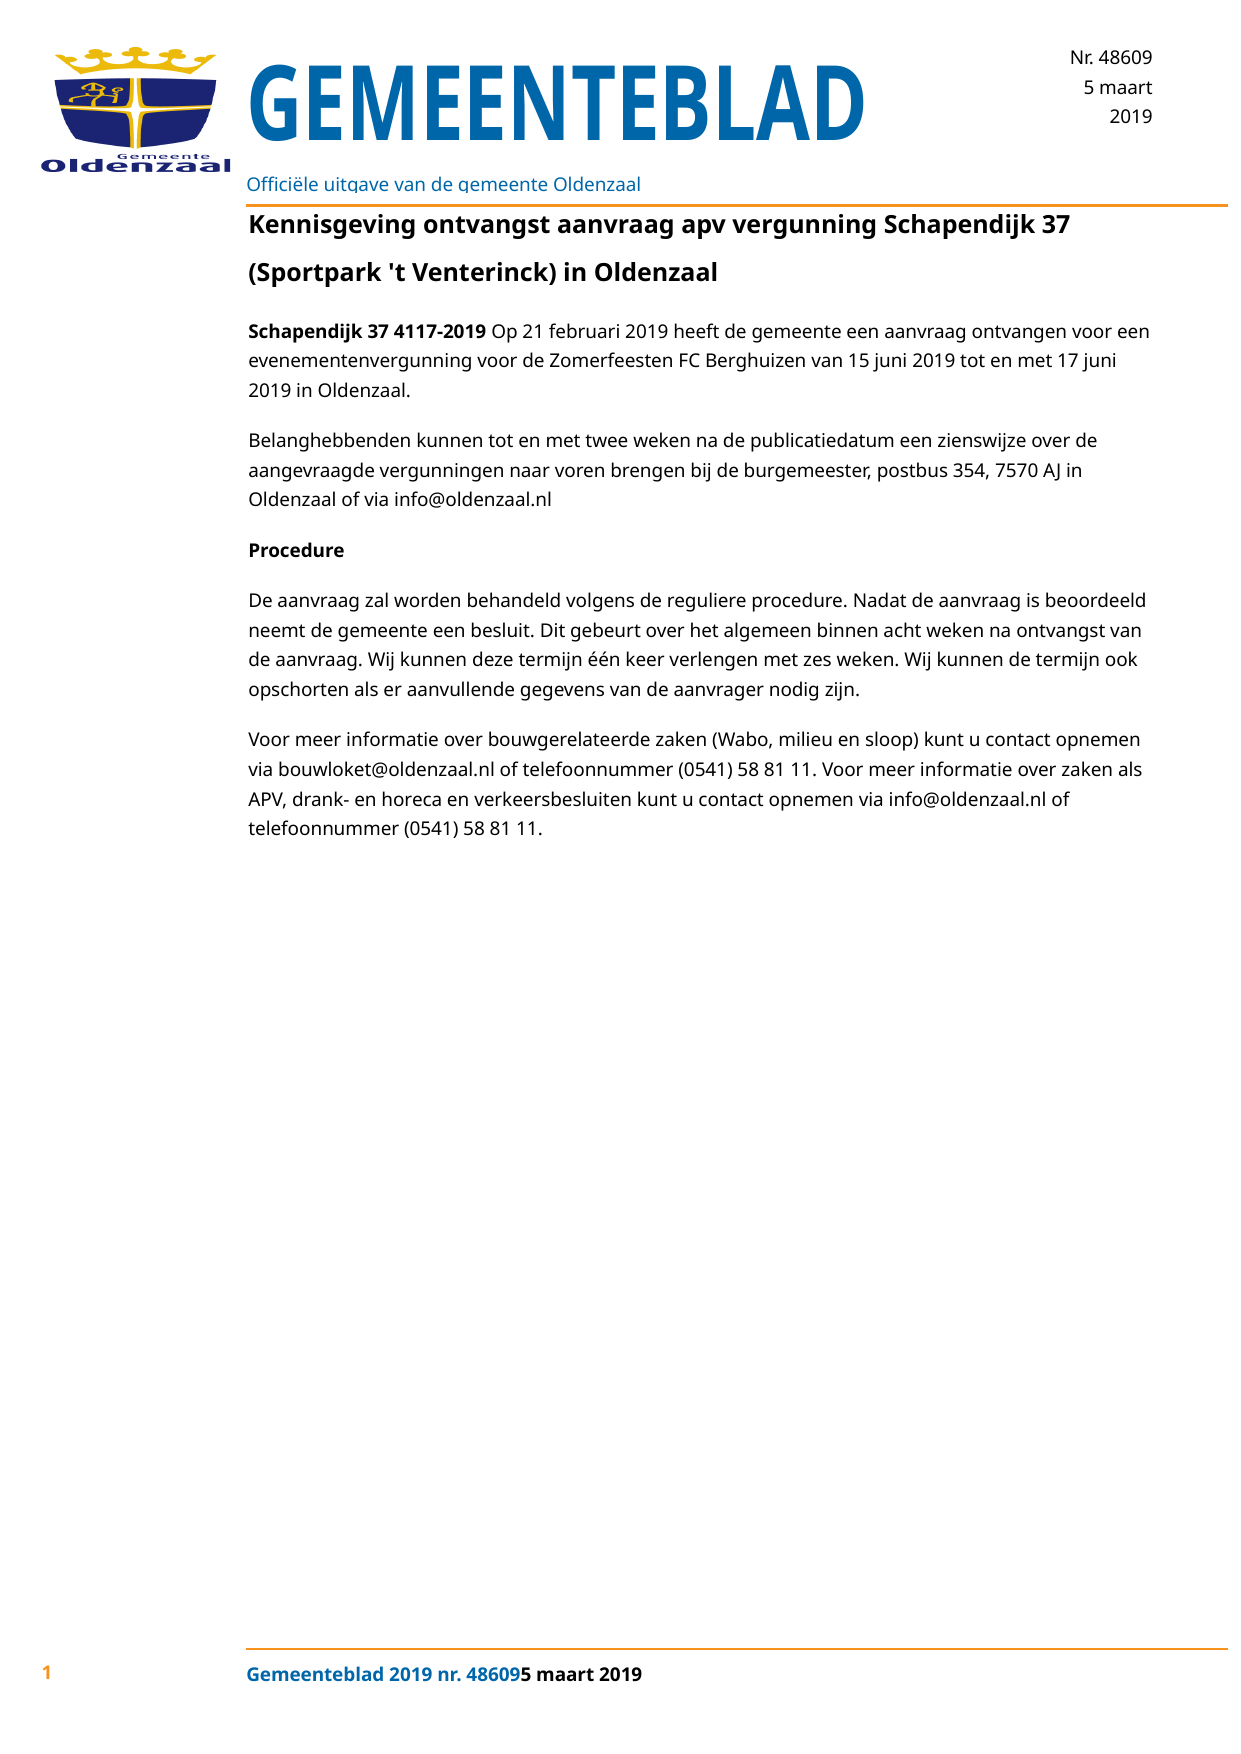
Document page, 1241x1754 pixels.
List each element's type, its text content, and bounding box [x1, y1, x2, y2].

text Belanghebbenden kunnen tot en met twee weken na de publicatiedatum een zienswijze over de aangevraagde vergunningen naar voren brengen bij de burgemeester, postbus 354, 7570 AJ in Oldenzaal of via info@oldenzaal.nl [248, 427, 1152, 512]
text Procedure [248, 537, 1152, 563]
text Kennisgeving ontvangst aanvraag apv vergunning Schapendijk 37 (Sportpark 't Venterinck) in Oldenzaal [248, 207, 1152, 288]
text Schapendijk 37 4117-2019 Op 21 februari 2019 heeft de gemeente een aanvraag ontvangen voor een evenementenvergunning voor de Zomerfeesten FC Berghuizen van 15 juni 2019 tot en met 17 juni 2019 in Oldenzaal. [248, 318, 1152, 403]
text Voor meer informatie over bouwgerelateerde zaken (Wabo, milieu en sloop) kunt u contact opnemen via bouwloket@oldenzaal.nl of telefoonnummer (0541) 58 81 11. Voor meer informatie over zaken als APV, drank- en horeca en verkeersbesluiten kunt u contact opnemen via info@oldenzaal.nl of telefoonnummer (0541) 58 81 11. [248, 727, 1152, 841]
picture [41, 47, 231, 172]
text De aanvraag zal worden behandeld volgens de reguliere procedure. Nadat de aanvraag is beoordeeld neemt de gemeente een besluit. Dit gebeurt over het algemeen binnen acht weken na ontvangst van de aanvraag. Wij kunnen deze termijn één keer verlengen met zes weken. Wij kunnen de termijn ook opschorten als er aanvullende gegevens van de aanvrager nodig zijn. [248, 587, 1152, 702]
